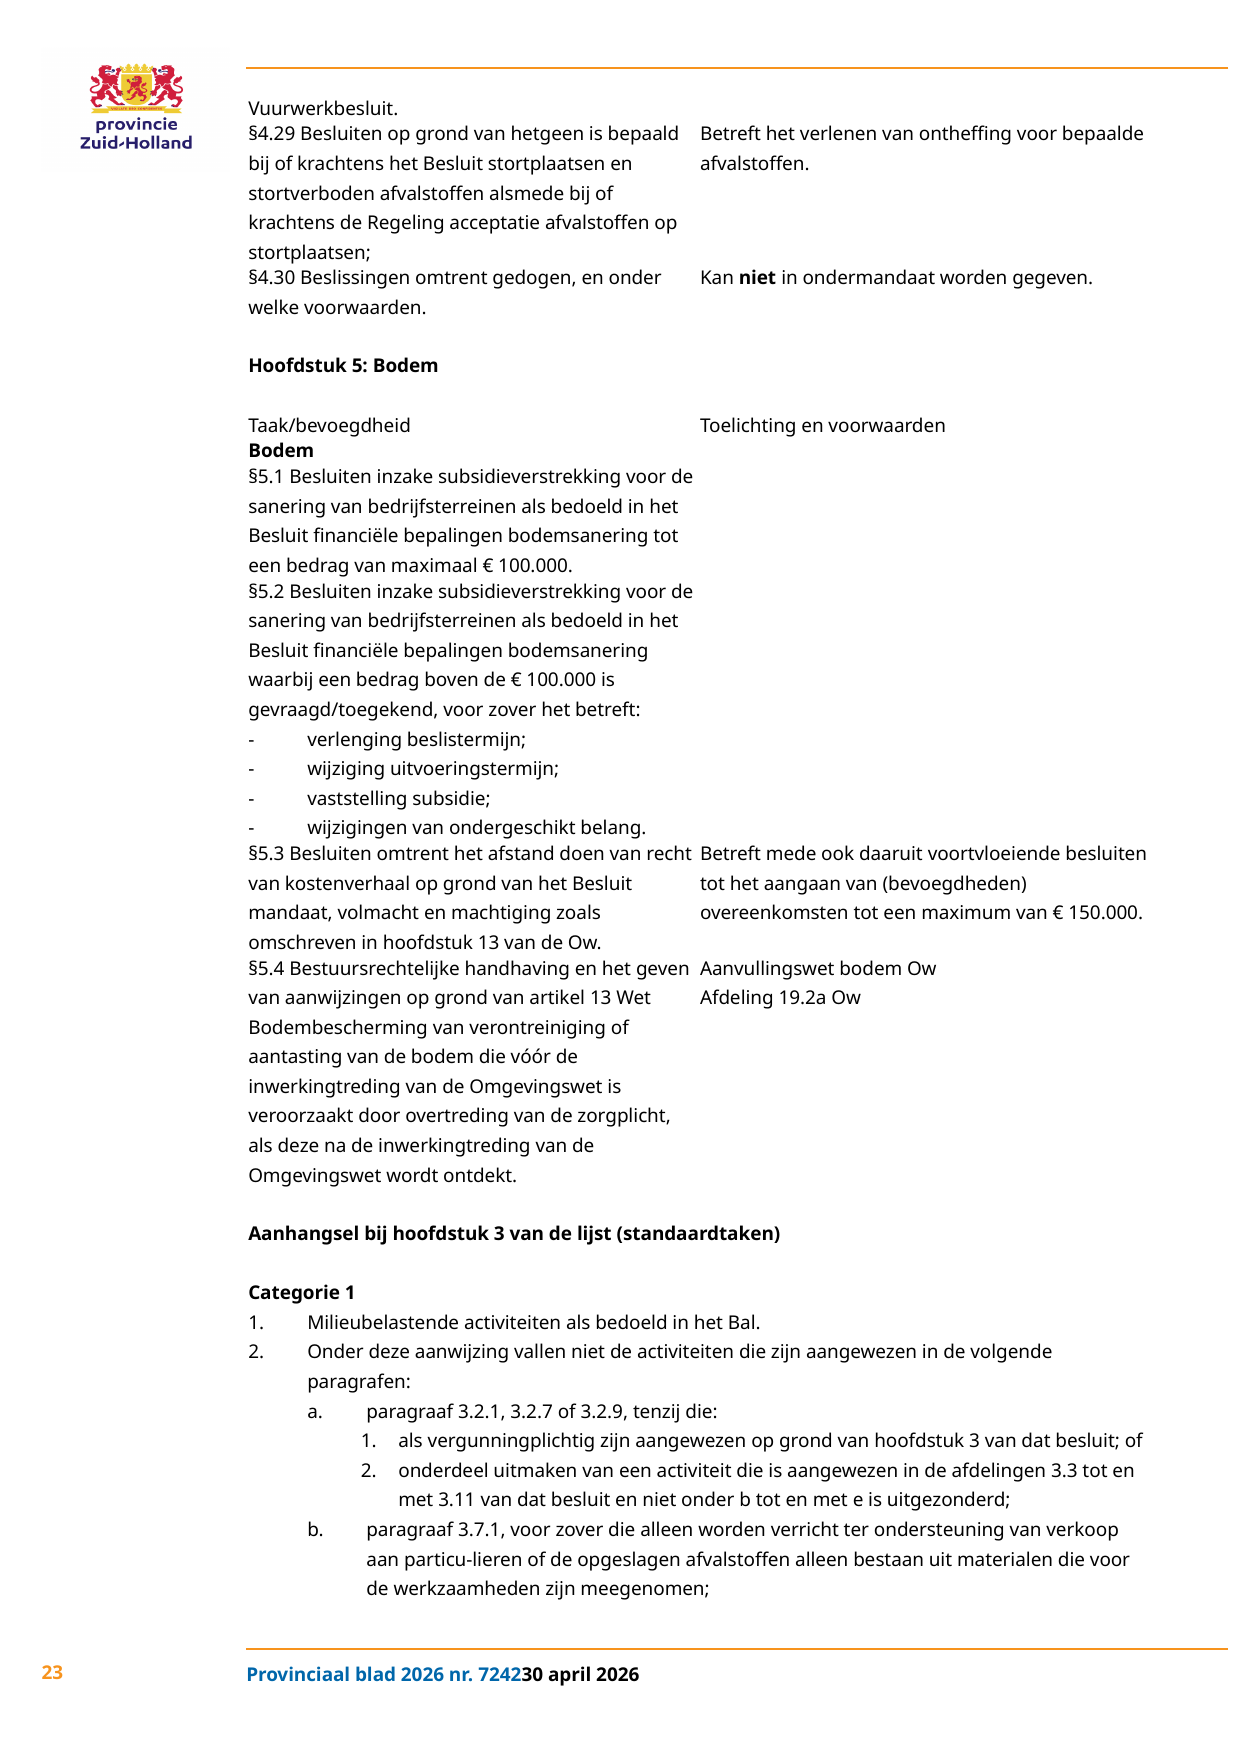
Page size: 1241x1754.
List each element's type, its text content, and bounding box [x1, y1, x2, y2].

table_cell [700, 464, 1152, 578]
table_cell §5.2 Besluiten inzake subsidieverstrekking voor de sanering van bedrijfsterreinen als bedoeld in het Besluit financiële bepalingen bodemsanering waarbij een bedrag boven de € 100.000 is gevraagd/toegekend, voor zover het betreft: verlenging beslistermijn; wijziging uitvoeringstermijn; vaststelling subsidie; wijzigingen van ondergeschikt belang. [248, 578, 700, 840]
picture [41, 47, 231, 172]
table_cell Vuurwerkbesluit. [248, 95, 700, 121]
list paragraaf 3.2.1, 3.2.7 of 3.2.9, tenzij die: [307, 1398, 1152, 1424]
table_cell §4.30 Beslissingen omtrent gedogen, en onder welke voorwaarden. [248, 265, 700, 320]
table_header Taak/bevoegdheid [248, 412, 700, 438]
table_cell §5.4 Bestuursrechtelijke handhaving en het geven van aanwijzingen op grond van artikel 13 Wet Bodembescherming van verontreiniging of aantasting van de bodem die vóór de inwerkingtreding van de Omgevingswet is veroorzaakt door overtreding van de zorgplicht, als deze na de inwerkingtreding van de Omgevingswet wordt ontdekt. [248, 955, 700, 1188]
text Aanhangsel bij hoofdstuk 3 van de lijst (standaardtaken) [248, 1220, 1152, 1246]
text Categorie 1 [248, 1279, 1152, 1305]
list Onder deze aanwijzing vallen niet de activiteiten die zijn aangewezen in de volgende paragrafen: [248, 1339, 1152, 1394]
list Milieubelastende activiteiten als bedoeld in het Bal. [248, 1309, 1152, 1335]
table_cell [700, 578, 1152, 840]
table_cell §5.3 Besluiten omtrent het afstand doen van recht van kostenverhaal op grond van het Besluit mandaat, volmacht en machtiging zoals omschreven in hoofdstuk 13 van de Ow. [248, 840, 700, 955]
list paragraaf 3.7.1, voor zover die alleen worden verricht ter ondersteuning van verkoop aan particu-lieren of de opgeslagen afvalstoffen alleen bestaan uit materialen die voor de werkzaamheden zijn meegenomen; [307, 1516, 1152, 1601]
table_cell §4.29 Besluiten op grond van hetgeen is bepaald bij of krachtens het Besluit stortplaatsen en stortverboden afvalstoffen alsmede bij of krachtens de Regeling acceptatie afvalstoffen op stortplaatsen; [248, 121, 700, 264]
table_cell Aanvullingswet bodem Ow Afdeling 19.2a Ow [700, 955, 1152, 1188]
text Hoofdstuk 5: Bodem [248, 353, 1152, 378]
list als vergunningplichtig zijn aangewezen op grond van hoofdstuk 3 van dat besluit; of [361, 1427, 1152, 1453]
list onderdeel uitmaken van een activiteit die is aangewezen in de afdelingen 3.3 tot en met 3.11 van dat besluit en niet onder b tot en met e is uitgezonderd; [361, 1457, 1152, 1512]
table_cell [700, 438, 1152, 463]
table_cell Betreft het verlenen van ontheffing voor bepaalde afvalstoffen. [700, 121, 1152, 264]
table_cell §5.1 Besluiten inzake subsidieverstrekking voor de sanering van bedrijfsterreinen als bedoeld in het Besluit financiële bepalingen bodemsanering tot een bedrag van maximaal € 100.000. [248, 464, 700, 578]
table_cell [700, 95, 1152, 121]
table_header Toelichting en voorwaarden [700, 412, 1152, 438]
table_cell Betreft mede ook daaruit voortvloeiende besluiten tot het aangaan van (bevoegdheden) overeenkomsten tot een maximum van € 150.000. [700, 840, 1152, 955]
table_cell Kan niet in ondermandaat worden gegeven. [700, 265, 1152, 320]
table_cell Bodem [248, 438, 700, 463]
